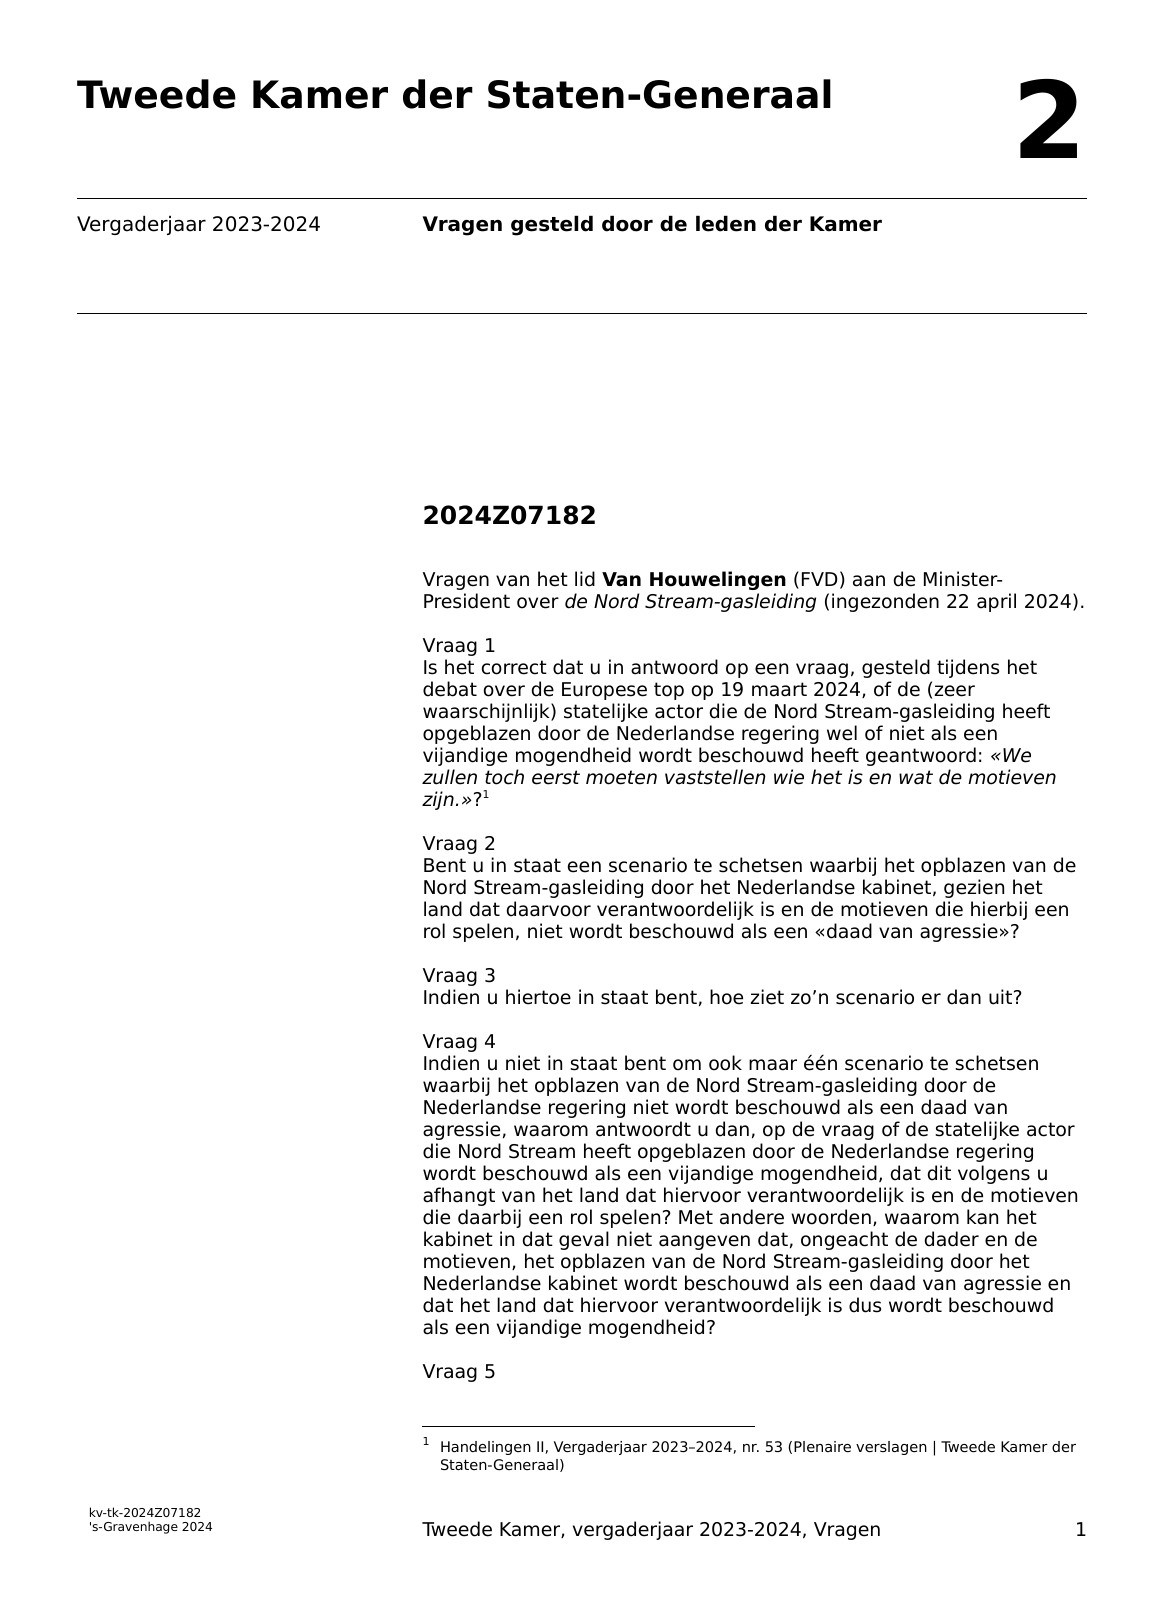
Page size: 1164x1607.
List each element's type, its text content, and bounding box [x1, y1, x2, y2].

text Vragen van het lid Van Houwelingen (FVD) aan de Minister-President over de Nord Stream-gasleiding (ingezonden 22 april 2024). [422, 569, 1087, 613]
text Indien u hiertoe in staat bent, hoe ziet zo’n scenario er dan uit? [422, 987, 1087, 1009]
text Vraag 5 [422, 1361, 1087, 1383]
table_cell Vragen gesteld door de leden der Kamer [422, 199, 1087, 313]
text Vraag 3 [422, 965, 1087, 987]
text kv-tk-2024Z07182 [88, 1506, 323, 1520]
text Vraag 1 [422, 635, 1087, 657]
table_cell Vergaderjaar 2023-2024 [77, 199, 422, 313]
text 2024Z07182 [422, 501, 1087, 531]
text Is het correct dat u in antwoord op een vraag, gesteld tijdens het debat over de Europese top op 19 maart 2024, of de (zeer waarschijnlijk) statelijke actor die de Nord Stream-gasleiding heeft opgeblazen door de Nederlandse regering wel of niet als een vijandige mogendheid wordt beschouwd heeft geantwoord: «We zullen toch eerst moeten vaststellen wie het is en wat de motieven zijn.»? [422, 657, 1087, 811]
text Handelingen II, Vergaderjaar 2023–2024, nr. 53 (Plenaire verslagen | Tweede Kamer der Staten-Generaal) [422, 1435, 1087, 1474]
text Bent u in staat een scenario te schetsen waarbij het opblazen van de Nord Stream-gasleiding door het Nederlandse kabinet, gezien het land dat daarvoor verantwoordelijk is en de motieven die hierbij een rol spelen, niet wordt beschouwd als een «daad van agressie»? [422, 855, 1087, 943]
text Indien u niet in staat bent om ook maar één scenario te schetsen waarbij het opblazen van de Nord Stream-gasleiding door de Nederlandse regering niet wordt beschouwd als een daad van agressie, waarom antwoordt u dan, op de vraag of de statelijke actor die Nord Stream heeft opgeblazen door de Nederlandse regering wordt beschouwd als een vijandige mogendheid, dat dit volgens u afhangt van het land dat hiervoor verantwoordelijk is en de motieven die daarbij een rol spelen? Met andere woorden, waarom kan het kabinet in dat geval niet aangeven dat, ongeacht de dader en de motieven, het opblazen van de Nord Stream-gasleiding door het Nederlandse kabinet wordt beschouwd als een daad van agressie en dat het land dat hiervoor verantwoordelijk is dus wordt beschouwd als een vijandige mogendheid? [422, 1053, 1087, 1339]
text Vraag 4 [422, 1031, 1087, 1053]
table_header Tweede Kamer der Staten-Generaal [77, 59, 886, 198]
text Vraag 2 [422, 833, 1087, 855]
table_header 2 [886, 59, 1087, 198]
text 's-Gravenhage 2024 [88, 1520, 323, 1534]
